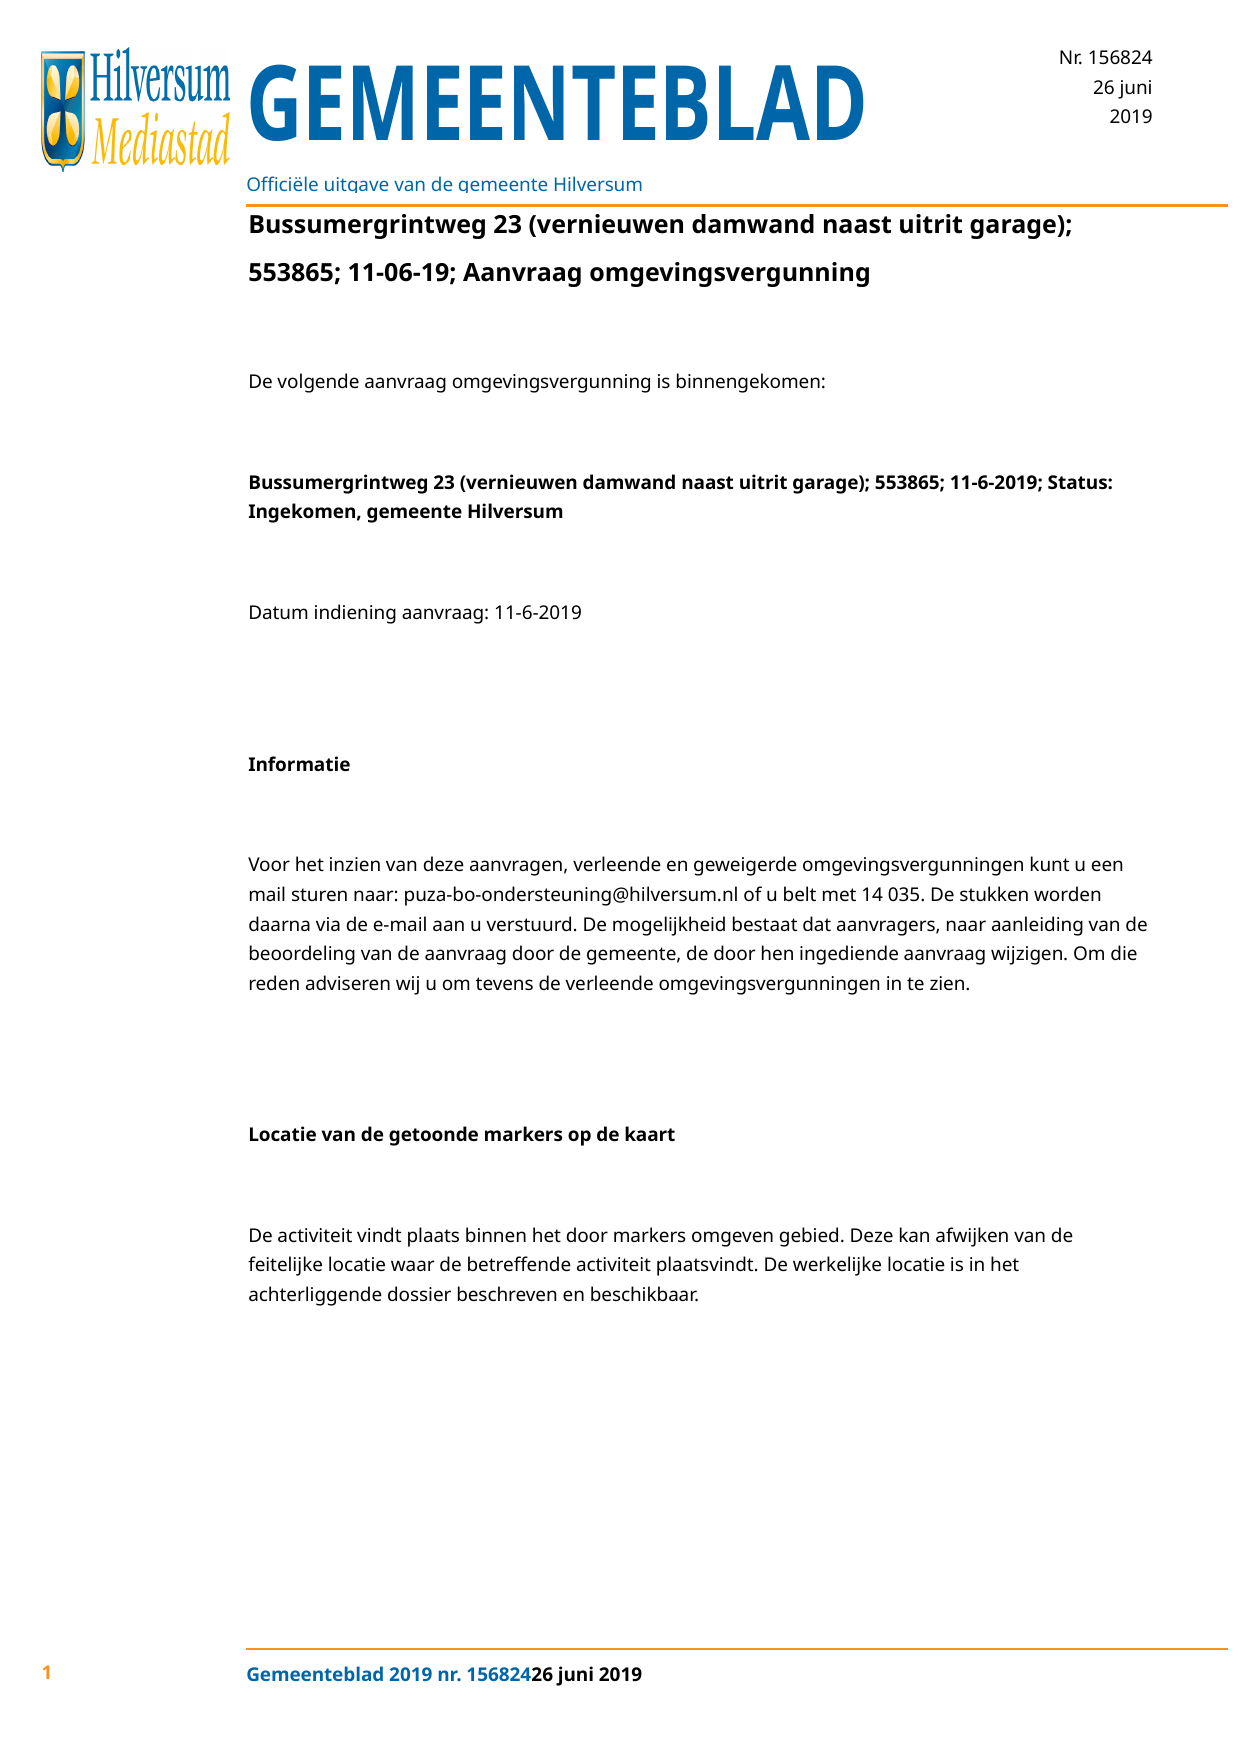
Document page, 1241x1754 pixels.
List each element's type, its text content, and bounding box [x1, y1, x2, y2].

text Bussumergrintweg 23 (vernieuwen damwand naast uitrit garage); 553865; 11-06-19; Aanvraag omgevingsvergunning [248, 207, 1152, 288]
text Datum indiening aanvraag: 11-6-2019 [248, 599, 1152, 625]
picture [41, 47, 231, 172]
text De activiteit vindt plaats binnen het door markers omgeven gebied. Deze kan afwijken van de feitelijke locatie waar de betreffende activiteit plaatsvindt. De werkelijke locatie is in het achterliggende dossier beschreven en beschikbaar. [248, 1222, 1152, 1307]
text Voor het inzien van deze aanvragen, verleende en geweigerde omgevingsvergunningen kunt u een mail sturen naar: puza-bo-ondersteuning@hilversum.nl of u belt met 14 035. De stukken worden daarna via de e-mail aan u verstuurd. De mogelijkheid bestaat dat aanvragers, naar aanleiding van de beoordeling van de aanvraag door de gemeente, de door hen ingediende aanvraag wijzigen. Om die reden adviseren wij u om tevens de verleende omgevingsvergunningen in te zien. [248, 852, 1152, 996]
text Locatie van de getoonde markers op de kaart [248, 1121, 1152, 1147]
text Bussumergrintweg 23 (vernieuwen damwand naast uitrit garage); 553865; 11-6-2019; Status: Ingekomen, gemeente Hilversum [248, 469, 1152, 524]
text De volgende aanvraag omgevingsvergunning is binnengekomen: [248, 368, 1152, 394]
text Informatie [248, 751, 1152, 777]
